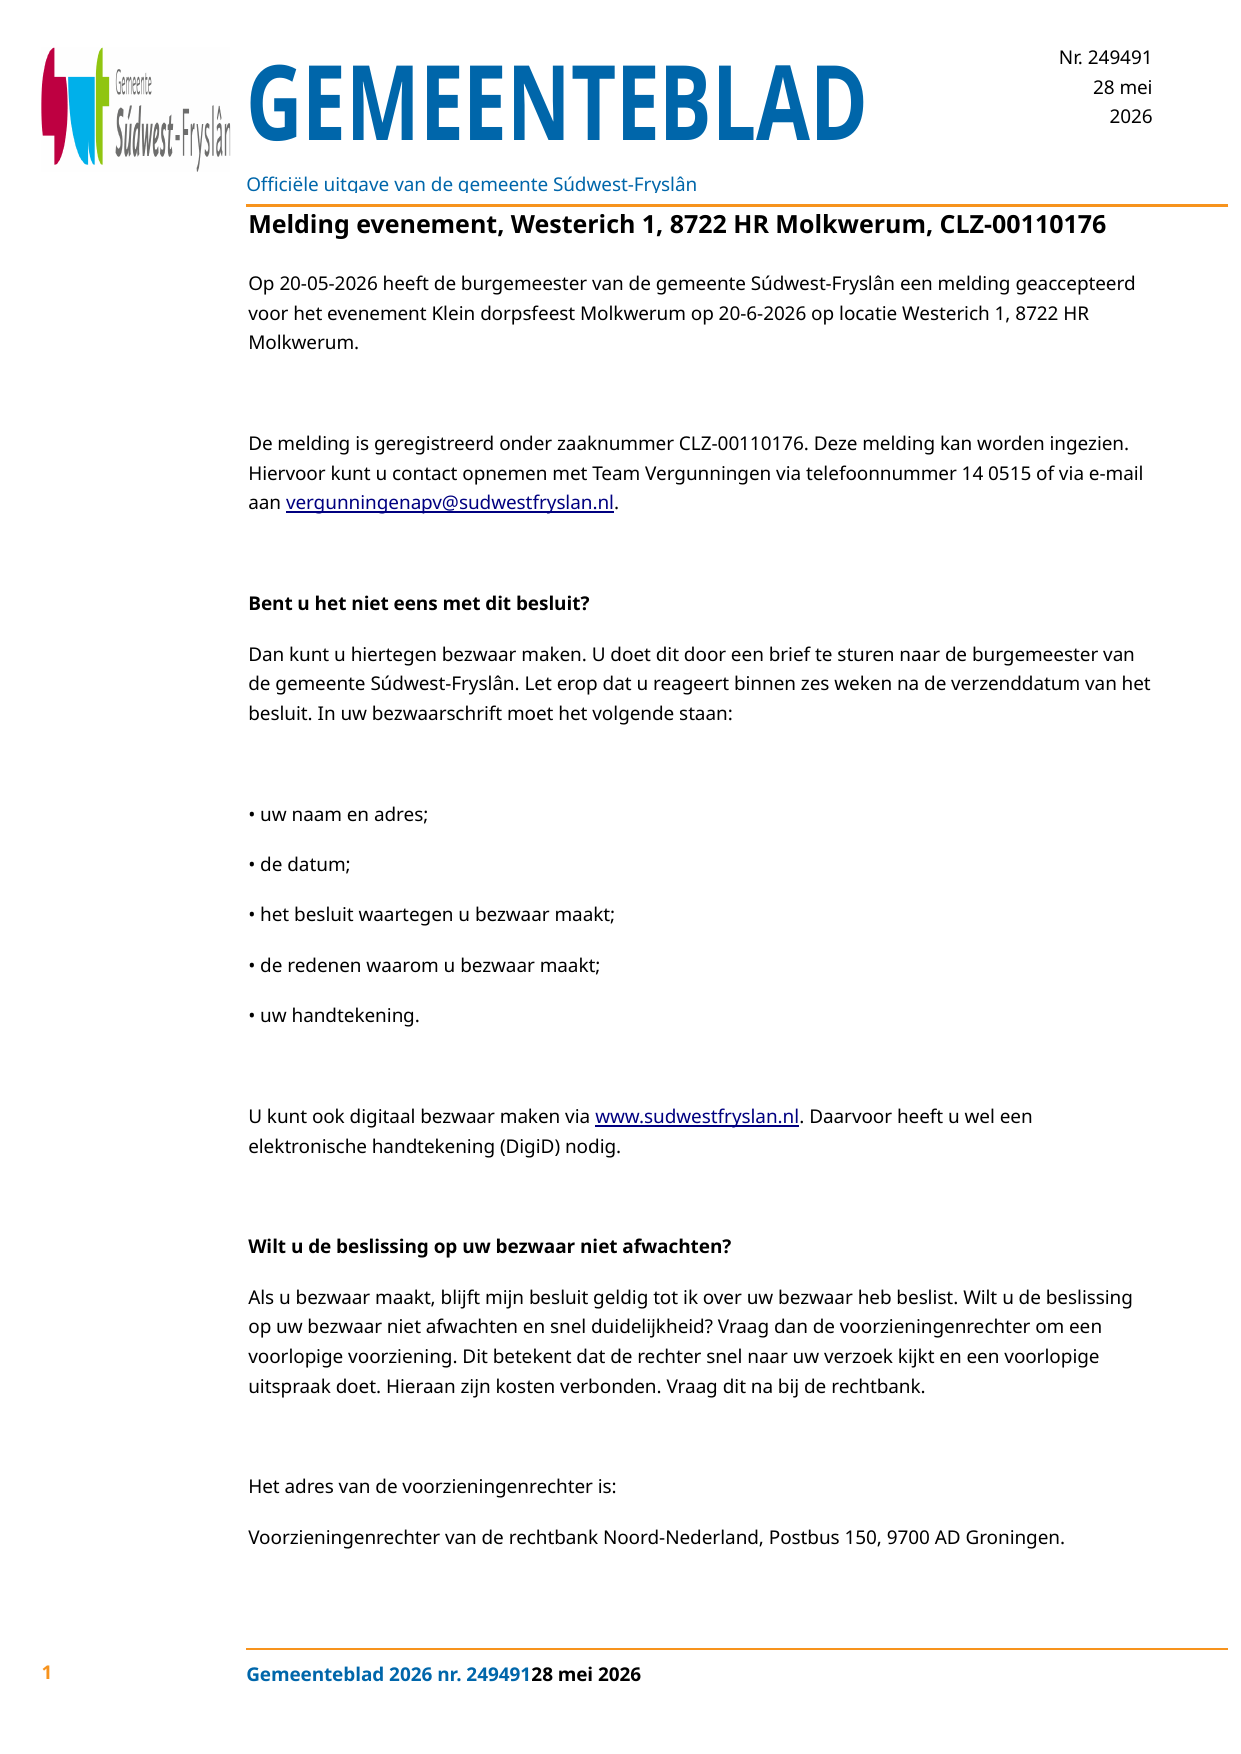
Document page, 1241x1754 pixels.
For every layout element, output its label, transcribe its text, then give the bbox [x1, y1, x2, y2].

text • de redenen waarom u bezwaar maakt; [248, 952, 1152, 978]
text Bent u het niet eens met dit besluit? [248, 590, 1152, 616]
text Als u bezwaar maakt, blijft mijn besluit geldig tot ik over uw bezwaar heb beslist. Wilt u de beslissing op uw bezwaar niet afwachten en snel duidelijkheid? Vraag dan de voorzieningenrechter om een voorlopige voorziening. Dit betekent dat de rechter snel naar uw verzoek kijkt en een voorlopige uitspraak doet. Hieraan zijn kosten verbonden. Vraag dit na bij de rechtbank. [248, 1284, 1152, 1398]
text Wilt u de beslissing op uw bezwaar niet afwachten? [248, 1234, 1152, 1259]
text Melding evenement, Westerich 1, 8722 HR Molkwerum, CLZ-00110176 [248, 207, 1152, 241]
text De melding is geregistreerd onder zaaknummer CLZ-00110176. Deze melding kan worden ingezien. Hiervoor kunt u contact opnemen met Team Vergunningen via telefoonnummer 14 0515 of via e-mail aan vergunningenapv@sudwestfryslan.nl. [248, 430, 1152, 515]
picture [41, 47, 231, 172]
text • uw handtekening. [248, 1002, 1152, 1028]
text Voorzieningenrechter van de rechtbank Noord-Nederland, Postbus 150, 9700 AD Groningen. [248, 1524, 1152, 1550]
text • het besluit waartegen u bezwaar maakt; [248, 902, 1152, 927]
text • de datum; [248, 851, 1152, 877]
text Dan kunt u hiertegen bezwaar maken. U doet dit door een brief te sturen naar de burgemeester van de gemeente Súdwest-Fryslân. Let erop dat u reageert binnen zes weken na de verzenddatum van het besluit. In uw bezwaarschrift moet het volgende staan: [248, 641, 1152, 726]
text • uw naam en adres; [248, 801, 1152, 826]
text Het adres van de voorzieningenrechter is: [248, 1474, 1152, 1499]
text U kunt ook digitaal bezwaar maken via www.sudwestfryslan.nl. Daarvoor heeft u wel een elektronische handtekening (DigiD) nodig. [248, 1103, 1152, 1158]
text Op 20-05-2026 heeft de burgemeester van de gemeente Súdwest-Fryslân een melding geaccepteerd voor het evenement Klein dorpsfeest Molkwerum op 20-6-2026 op locatie Westerich 1, 8722 HR Molkwerum. [248, 270, 1152, 355]
